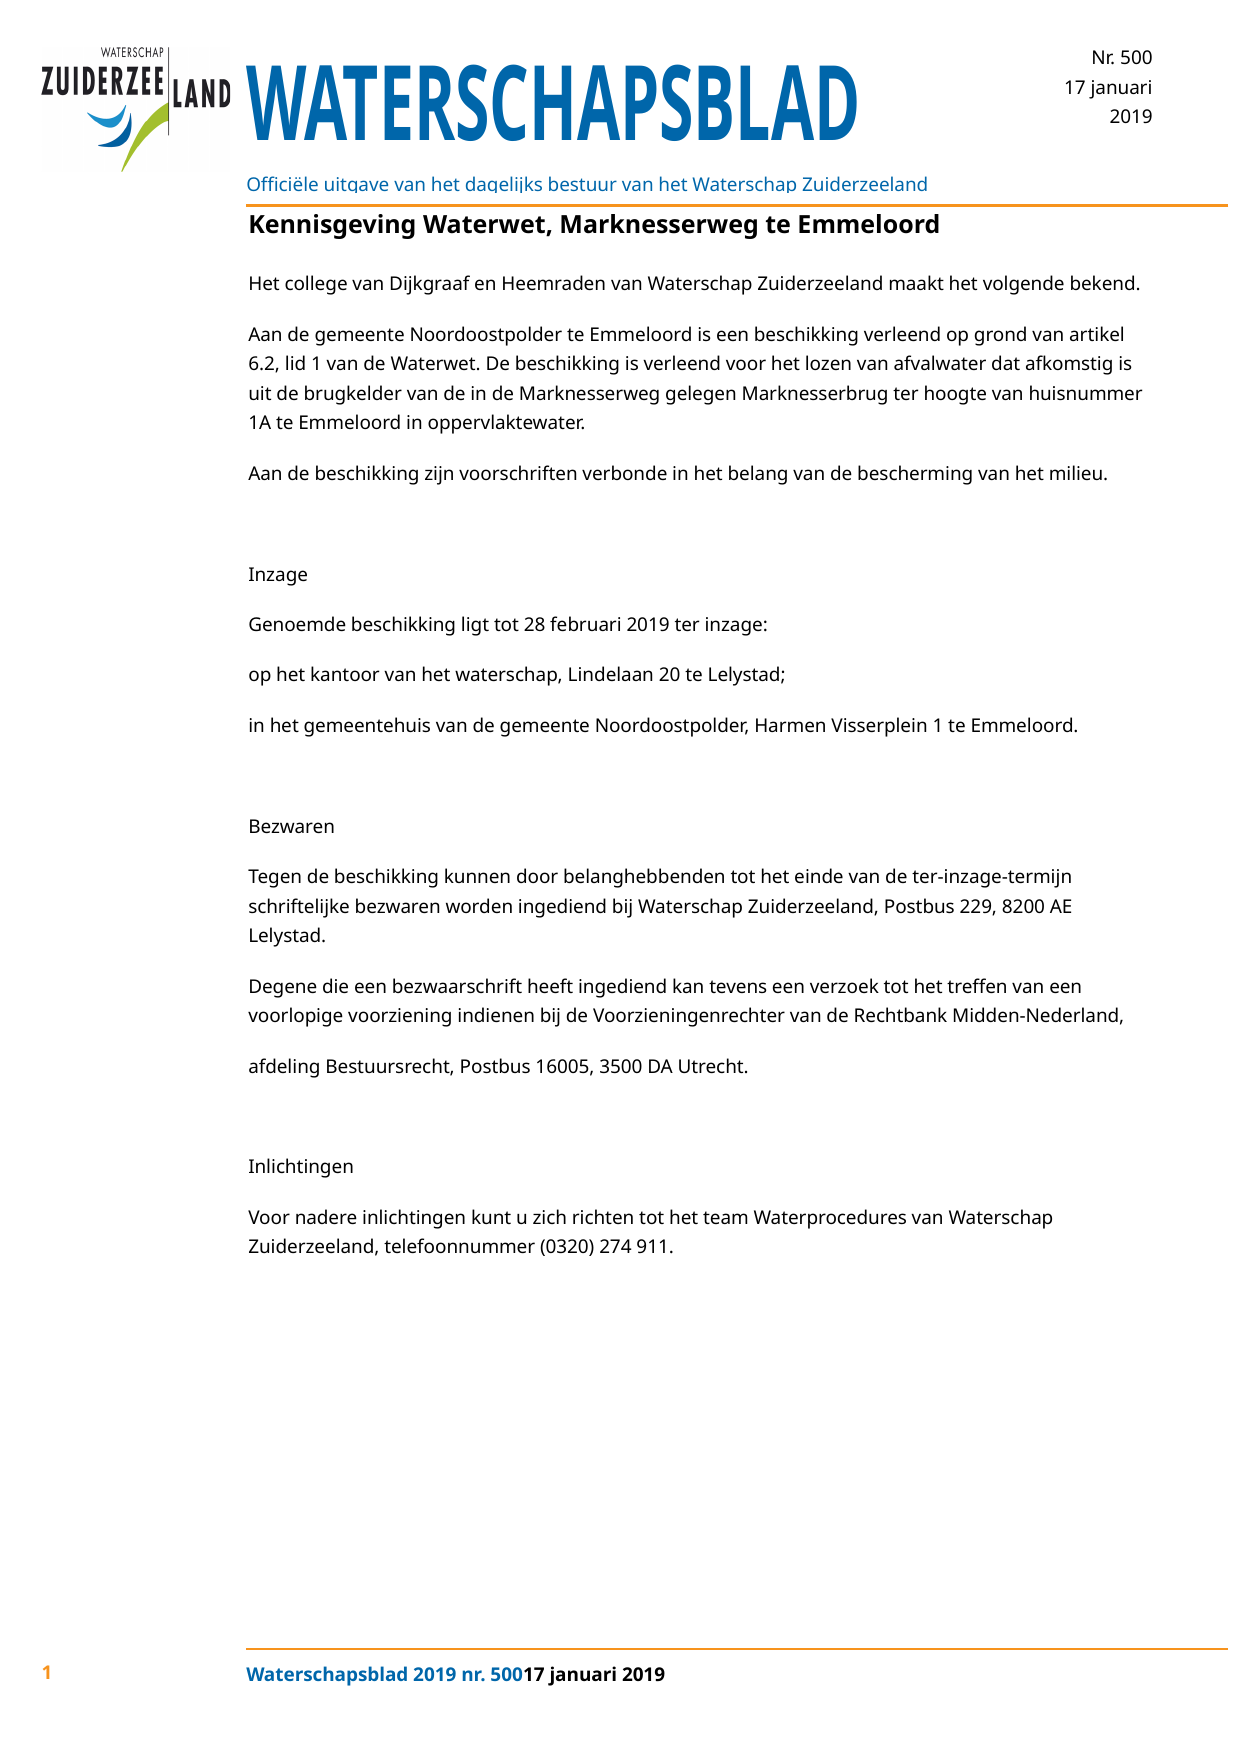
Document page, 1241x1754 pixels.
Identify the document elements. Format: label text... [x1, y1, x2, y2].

text afdeling Bestuursrecht, Postbus 16005, 3500 DA Utrecht. [248, 1053, 1152, 1078]
text Aan de beschikking zijn voorschriften verbonde in het belang van de bescherming van het milieu. [248, 460, 1152, 486]
text Het college van Dijkgraaf en Heemraden van Waterschap Zuiderzeeland maakt het volgende bekend. [248, 270, 1152, 296]
text Voor nadere inlichtingen kunt u zich richten tot het team Waterprocedures van Waterschap Zuiderzeeland, telefoonnummer (0320) 274 911. [248, 1204, 1152, 1259]
text Tegen de beschikking kunnen door belanghebbenden tot het einde van de ter-inzage-termijn schriftelijke bezwaren worden ingediend bij Waterschap Zuiderzeeland, Postbus 229, 8200 AE Lelystad. [248, 863, 1152, 948]
text op het kantoor van het waterschap, Lindelaan 20 te Lelystad; [248, 662, 1152, 687]
text Genoemde beschikking ligt tot 28 februari 2019 ter inzage: [248, 611, 1152, 637]
text in het gemeentehuis van de gemeente Noordoostpolder, Harmen Visserplein 1 te Emmeloord. [248, 712, 1152, 738]
text Aan de gemeente Noordoostpolder te Emmeloord is een beschikking verleend op grond van artikel 6.2, lid 1 van de Waterwet. De beschikking is verleend voor het lozen van afvalwater dat afkomstig is uit de brugkelder van de in de Marknesserweg gelegen Marknesserbrug ter hoogte van huisnummer 1A te Emmeloord in oppervlaktewater. [248, 321, 1152, 435]
text Inzage [248, 561, 1152, 586]
text Inlichtingen [248, 1154, 1152, 1179]
text Bezwaren [248, 813, 1152, 838]
text Kennisgeving Waterwet, Marknesserweg te Emmeloord [248, 207, 1152, 241]
text Degene die een bezwaarschrift heeft ingediend kan tevens een verzoek tot het treffen van een voorlopige voorziening indienen bij de Voorzieningenrechter van de Rechtbank Midden-Nederland, [248, 973, 1152, 1028]
picture [41, 47, 231, 172]
